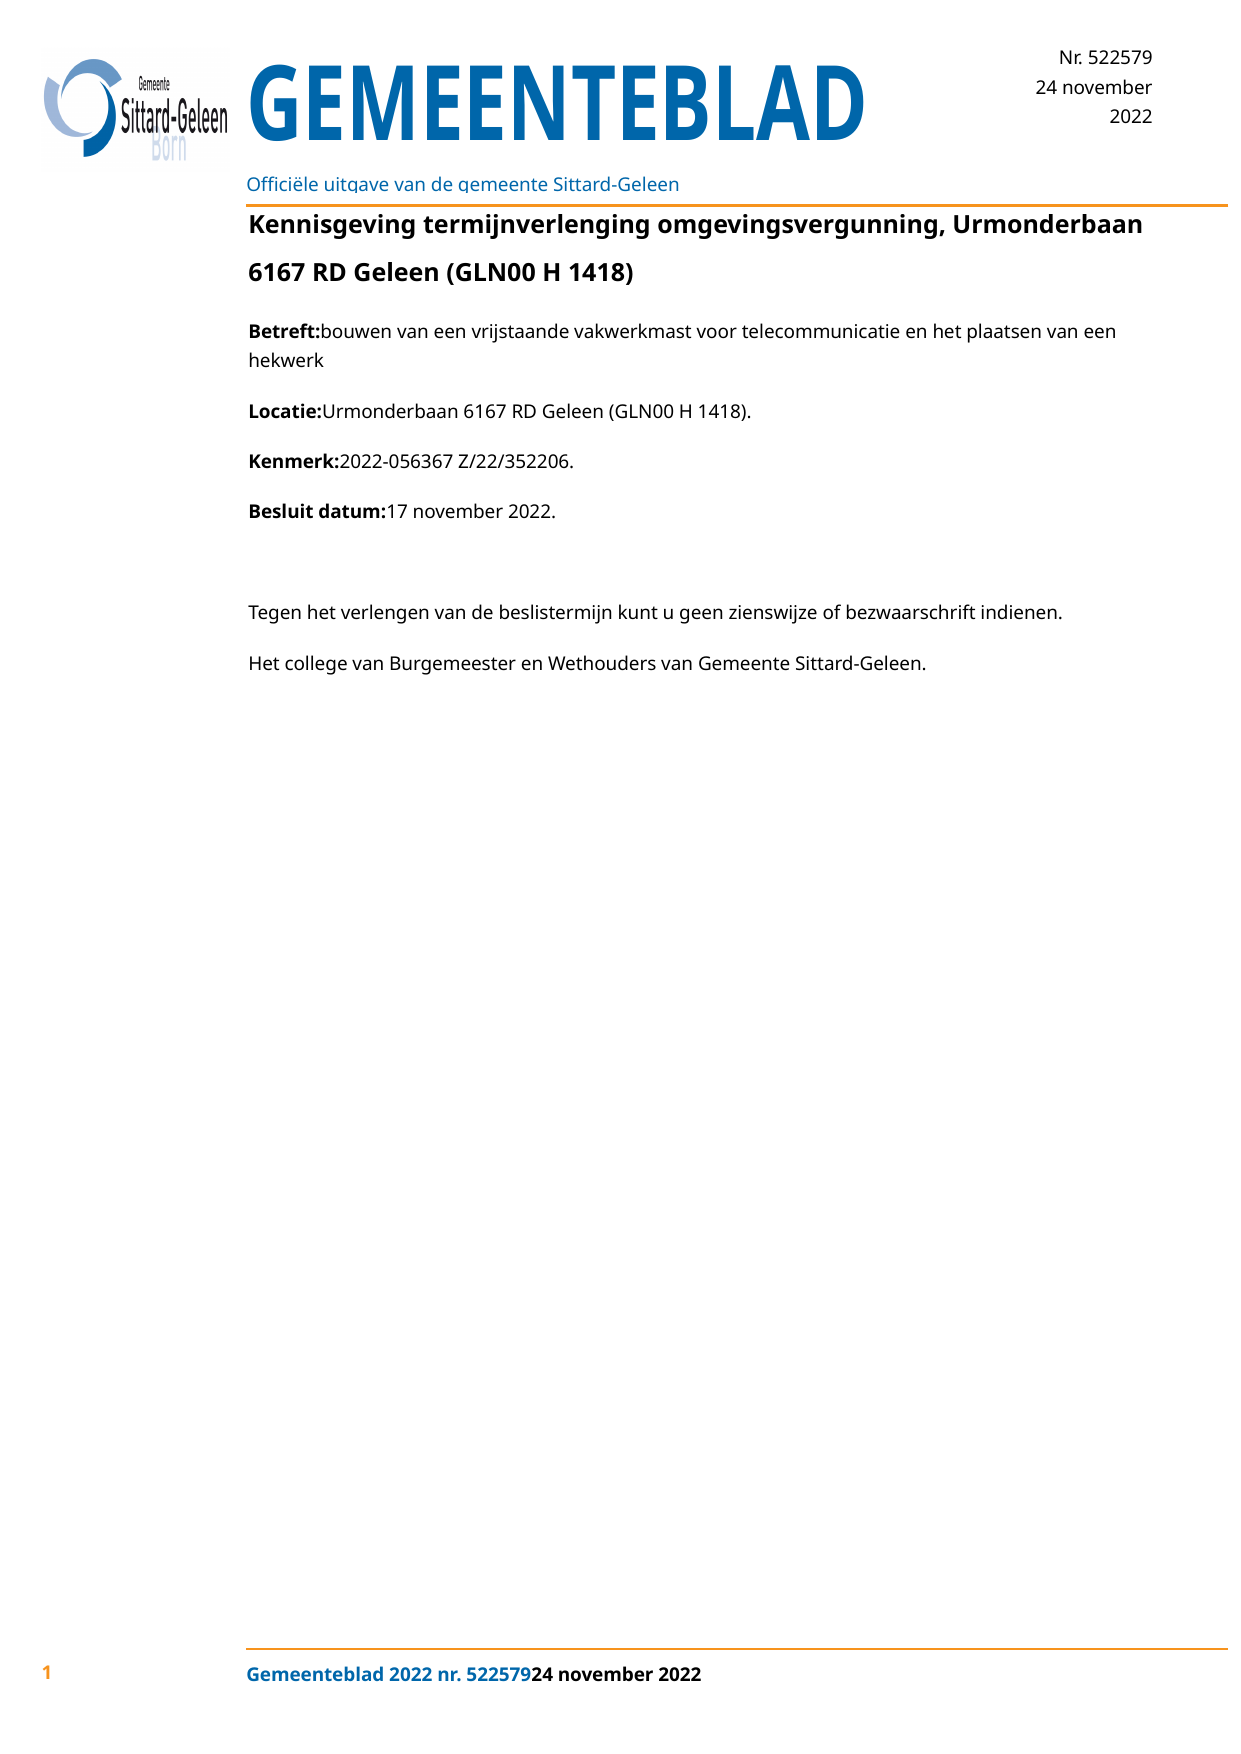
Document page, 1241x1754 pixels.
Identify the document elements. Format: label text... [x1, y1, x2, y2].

text Betreft:bouwen van een vrijstaande vakwerkmast voor telecommunicatie en het plaatsen van een hekwerk [248, 318, 1152, 373]
text Kennisgeving termijnverlenging omgevingsvergunning, Urmonderbaan 6167 RD Geleen (GLN00 H 1418) [248, 207, 1152, 288]
text Kenmerk:2022-056367 Z/22/352206. [248, 448, 1152, 474]
text Locatie:Urmonderbaan 6167 RD Geleen (GLN00 H 1418). [248, 398, 1152, 424]
text Het college van Burgemeester en Wethouders van Gemeente Sittard-Geleen. [248, 650, 1152, 676]
text Tegen het verlengen van de beslistermijn kunt u geen zienswijze of bezwaarschrift indienen. [248, 599, 1152, 625]
picture [41, 47, 231, 172]
text Besluit datum:17 november 2022. [248, 499, 1152, 524]
